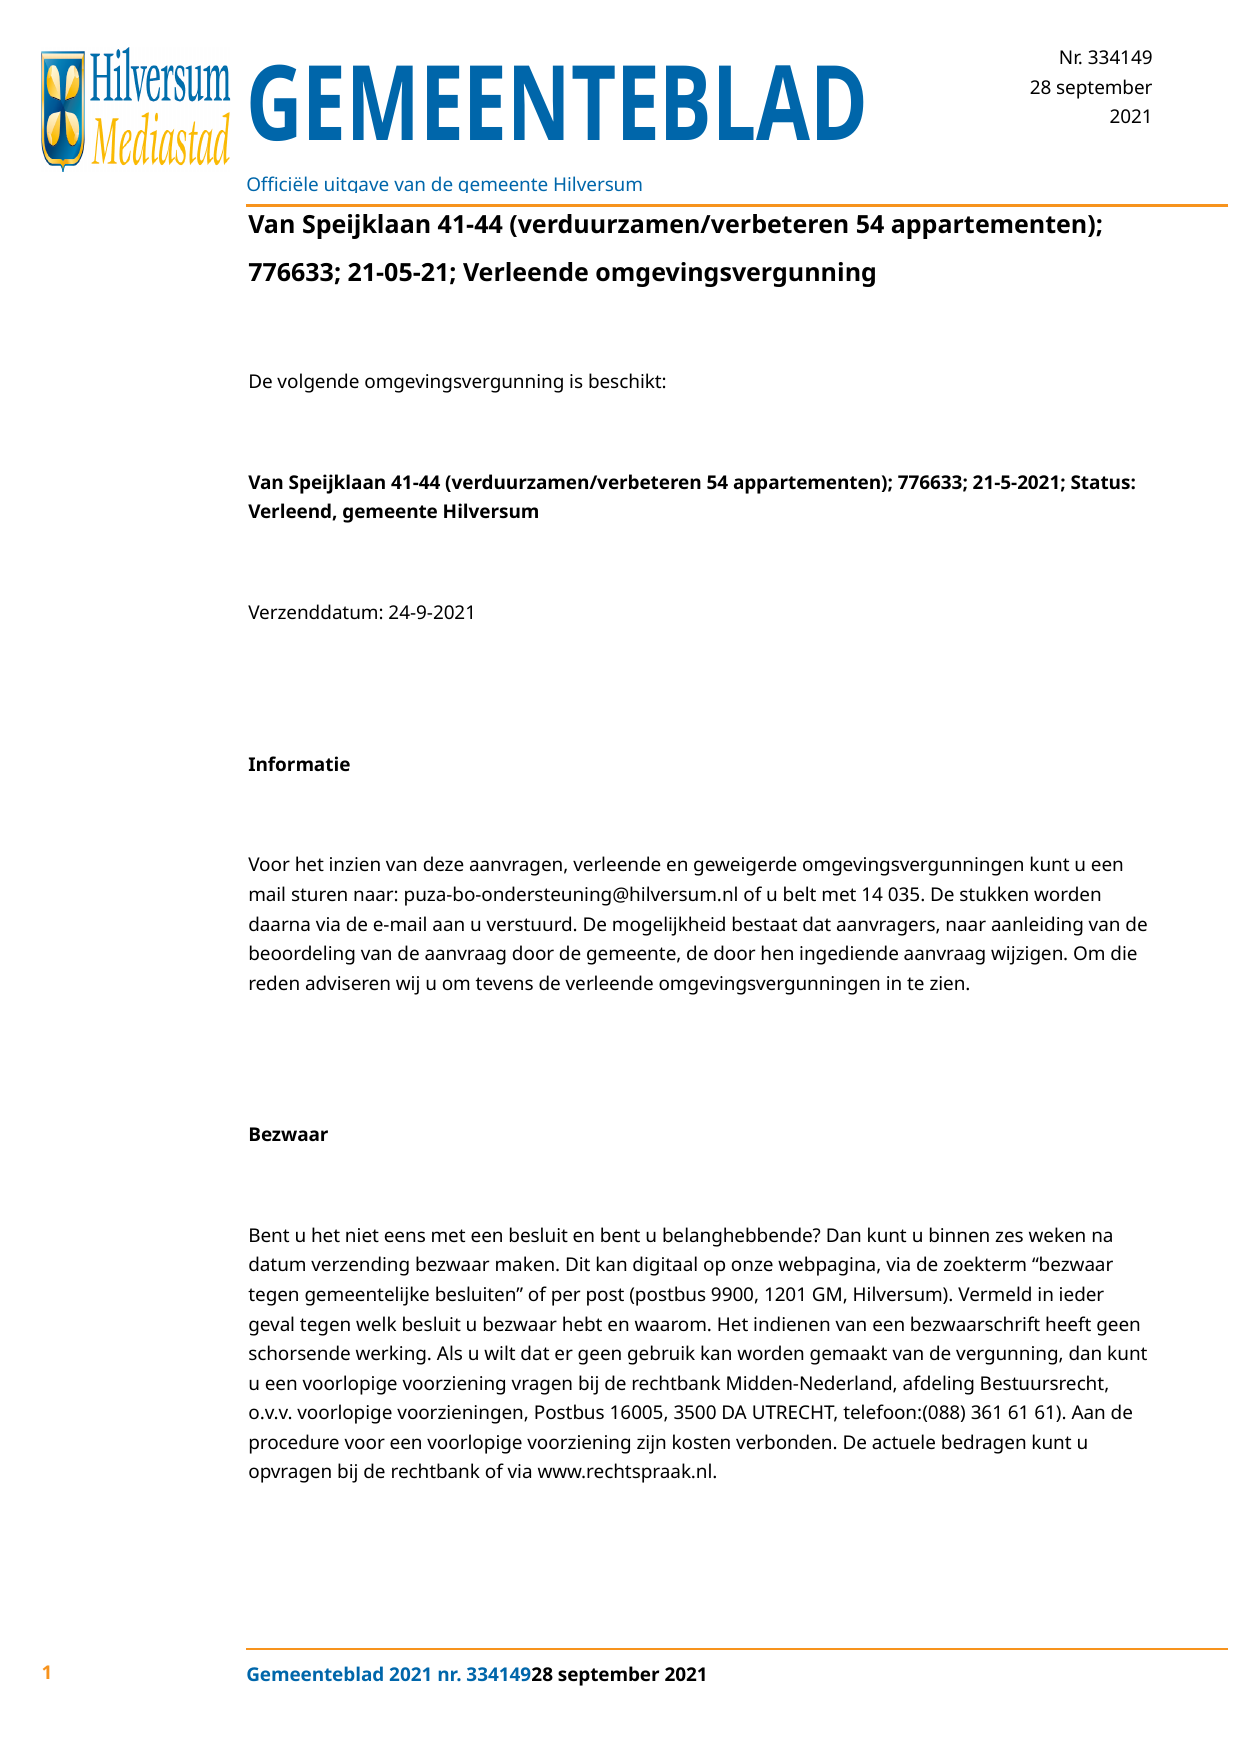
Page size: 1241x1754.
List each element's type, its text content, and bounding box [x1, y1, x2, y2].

text Voor het inzien van deze aanvragen, verleende en geweigerde omgevingsvergunningen kunt u een mail sturen naar: puza-bo-ondersteuning@hilversum.nl of u belt met 14 035. De stukken worden daarna via de e-mail aan u verstuurd. De mogelijkheid bestaat dat aanvragers, naar aanleiding van de beoordeling van de aanvraag door de gemeente, de door hen ingediende aanvraag wijzigen. Om die reden adviseren wij u om tevens de verleende omgevingsvergunningen in te zien. [248, 852, 1152, 996]
text Van Speijklaan 41-44 (verduurzamen/verbeteren 54 appartementen); 776633; 21-5-2021; Status: Verleend, gemeente Hilversum [248, 469, 1152, 524]
text Informatie [248, 751, 1152, 777]
text De volgende omgevingsvergunning is beschikt: [248, 368, 1152, 394]
text Bezwaar [248, 1121, 1152, 1147]
picture [41, 47, 231, 172]
text Bent u het niet eens met een besluit en bent u belanghebbende? Dan kunt u binnen zes weken na datum verzending bezwaar maken. Dit kan digitaal op onze webpagina, via de zoekterm “bezwaar tegen gemeentelijke besluiten” of per post (postbus 9900, 1201 GM, Hilversum). Vermeld in ieder geval tegen welk besluit u bezwaar hebt en waarom. Het indienen van een bezwaarschrift heeft geen schorsende werking. Als u wilt dat er geen gebruik kan worden gemaakt van de vergunning, dan kunt u een voorlopige voorziening vragen bij de rechtbank Midden-Nederland, afdeling Bestuursrecht, o.v.v. voorlopige voorzieningen, Postbus 16005, 3500 DA UTRECHT, telefoon:(088) 361 61 61). Aan de procedure voor een voorlopige voorziening zijn kosten verbonden. De actuele bedragen kunt u opvragen bij de rechtbank of via www.rechtspraak.nl. [248, 1222, 1152, 1484]
text Van Speijklaan 41-44 (verduurzamen/verbeteren 54 appartementen); 776633; 21-05-21; Verleende omgevingsvergunning [248, 207, 1152, 288]
text Verzenddatum: 24-9-2021 [248, 599, 1152, 625]
